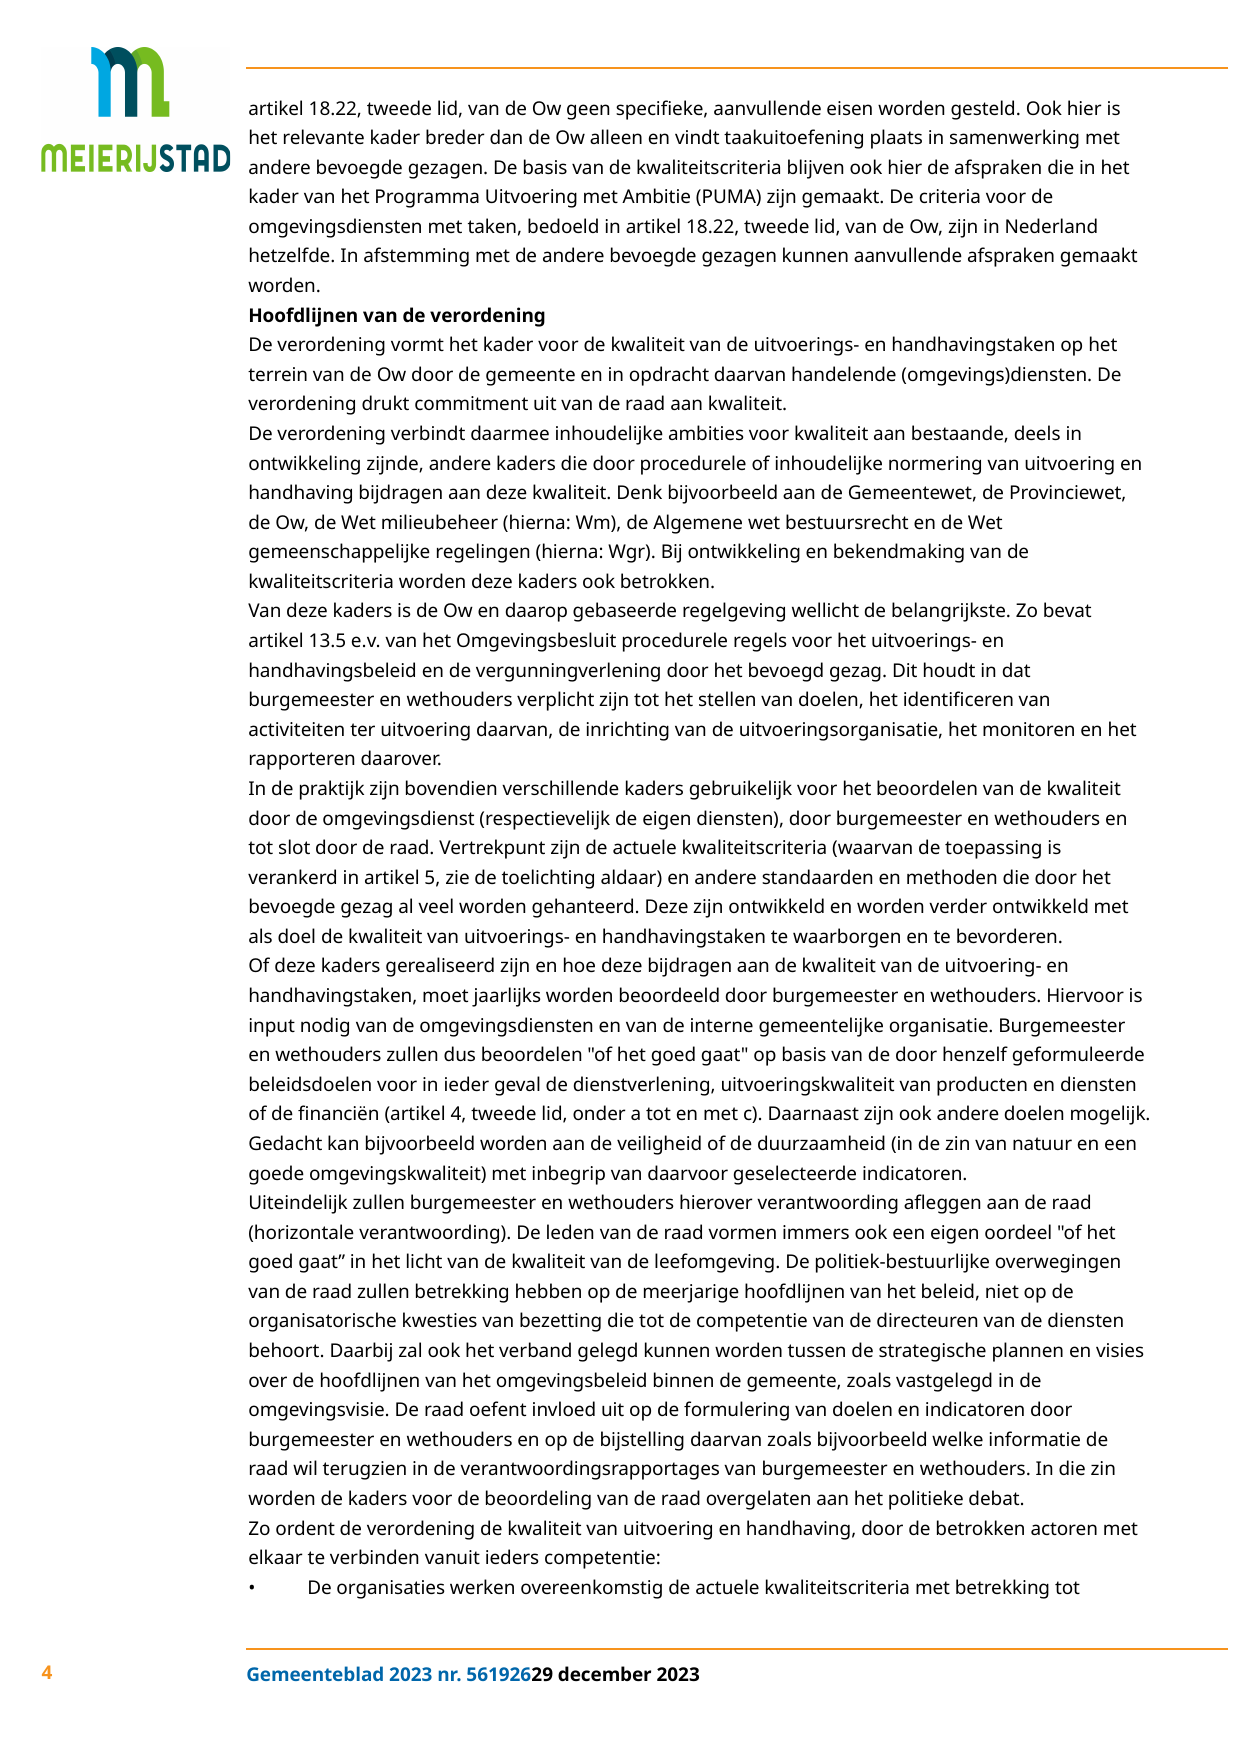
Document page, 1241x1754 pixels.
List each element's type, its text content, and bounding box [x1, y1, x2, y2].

text Van deze kaders is de Ow en daarop gebaseerde regelgeving wellicht de belangrijkste. Zo bevat artikel 13.5 e.v. van het Omgevingsbesluit procedurele regels voor het uitvoerings- en handhavingsbeleid en de vergunningverlening door het bevoegd gezag. Dit houdt in dat burgemeester en wethouders verplicht zijn tot het stellen van doelen, het identificeren van activiteiten ter uitvoering daarvan, de inrichting van de uitvoeringsorganisatie, het monitoren en het rapporteren daarover. [248, 598, 1152, 771]
text Uiteindelijk zullen burgemeester en wethouders hierover verantwoording afleggen aan de raad (horizontale verantwoording). De leden van de raad vormen immers ook een eigen oordeel "of het goed gaat” in het licht van de kwaliteit van de leefomgeving. De politiek-bestuurlijke overwegingen van de raad zullen betrekking hebben op de meerjarige hoofdlijnen van het beleid, niet op de organisatorische kwesties van bezetting die tot de competentie van de directeuren van de diensten behoort. Daarbij zal ook het verband gelegd kunnen worden tussen de strategische plannen en visies over de hoofdlijnen van het omgevingsbeleid binnen de gemeente, zoals vastgelegd in de omgevingsvisie. De raad oefent invloed uit op de formulering van doelen en indicatoren door burgemeester en wethouders en op de bijstelling daarvan zoals bijvoorbeeld welke informatie de raad wil terugzien in de verantwoordingsrapportages van burgemeester en wethouders. In die zin worden de kaders voor de beoordeling van de raad overgelaten aan het politieke debat. [248, 1189, 1152, 1511]
text De verordening verbindt daarmee inhoudelijke ambities voor kwaliteit aan bestaande, deels in ontwikkeling zijnde, andere kaders die door procedurele of inhoudelijke normering van uitvoering en handhaving bijdragen aan deze kwaliteit. Denk bijvoorbeeld aan de Gemeentewet, de Provinciewet, de Ow, de Wet milieubeheer (hierna: Wm), de Algemene wet bestuursrecht en de Wet gemeenschappelijke regelingen (hierna: Wgr). Bij ontwikkeling en bekendmaking van de kwaliteitscriteria worden deze kaders ook betrokken. [248, 420, 1152, 594]
text Hoofdlijnen van de verordening [248, 302, 1152, 328]
list De organisaties werken overeenkomstig de actuele kwaliteitscriteria met betrekking tot [248, 1574, 1152, 1600]
text artikel 18.22, tweede lid, van de Ow geen specifieke, aanvullende eisen worden gesteld. Ook hier is het relevante kader breder dan de Ow alleen en vindt taakuitoefening plaats in samenwerking met andere bevoegde gezagen. De basis van de kwaliteitscriteria blijven ook hier de afspraken die in het kader van het Programma Uitvoering met Ambitie (PUMA) zijn gemaakt. De criteria voor de omgevingsdiensten met taken, bedoeld in artikel 18.22, tweede lid, van de Ow, zijn in Nederland hetzelfde. In afstemming met de andere bevoegde gezagen kunnen aanvullende afspraken gemaakt worden. [248, 95, 1152, 298]
text Of deze kaders gerealiseerd zijn en hoe deze bijdragen aan de kwaliteit van de uitvoering- en handhavingstaken, moet jaarlijks worden beoordeeld door burgemeester en wethouders. Hiervoor is input nodig van de omgevingsdiensten en van de interne gemeentelijke organisatie. Burgemeester en wethouders zullen dus beoordelen "of het goed gaat" op basis van de door henzelf geformuleerde beleidsdoelen voor in ieder geval de dienstverlening, uitvoeringskwaliteit van producten en diensten of de financiën (artikel 4, tweede lid, onder a tot en met c). Daarnaast zijn ook andere doelen mogelijk. Gedacht kan bijvoorbeeld worden aan de veiligheid of de duurzaamheid (in de zin van natuur en een goede omgevingskwaliteit) met inbegrip van daarvoor geselecteerde indicatoren. [248, 953, 1152, 1186]
text De verordening vormt het kader voor de kwaliteit van de uitvoerings- en handhavingstaken op het terrein van de Ow door de gemeente en in opdracht daarvan handelende (omgevings)diensten. De verordening drukt commitment uit van de raad aan kwaliteit. [248, 331, 1152, 416]
picture [41, 47, 231, 172]
text In de praktijk zijn bovendien verschillende kaders gebruikelijk voor het beoordelen van de kwaliteit door de omgevingsdienst (respectievelijk de eigen diensten), door burgemeester en wethouders en tot slot door de raad. Vertrekpunt zijn de actuele kwaliteitscriteria (waarvan de toepassing is verankerd in artikel 5, zie de toelichting aldaar) en andere standaarden en methoden die door het bevoegde gezag al veel worden gehanteerd. Deze zijn ontwikkeld en worden verder ontwikkeld met als doel de kwaliteit van uitvoerings- en handhavingstaken te waarborgen en te bevorderen. [248, 775, 1152, 949]
text Zo ordent de verordening de kwaliteit van uitvoering en handhaving, door de betrokken actoren met elkaar te verbinden vanuit ieders competentie: [248, 1515, 1152, 1570]
